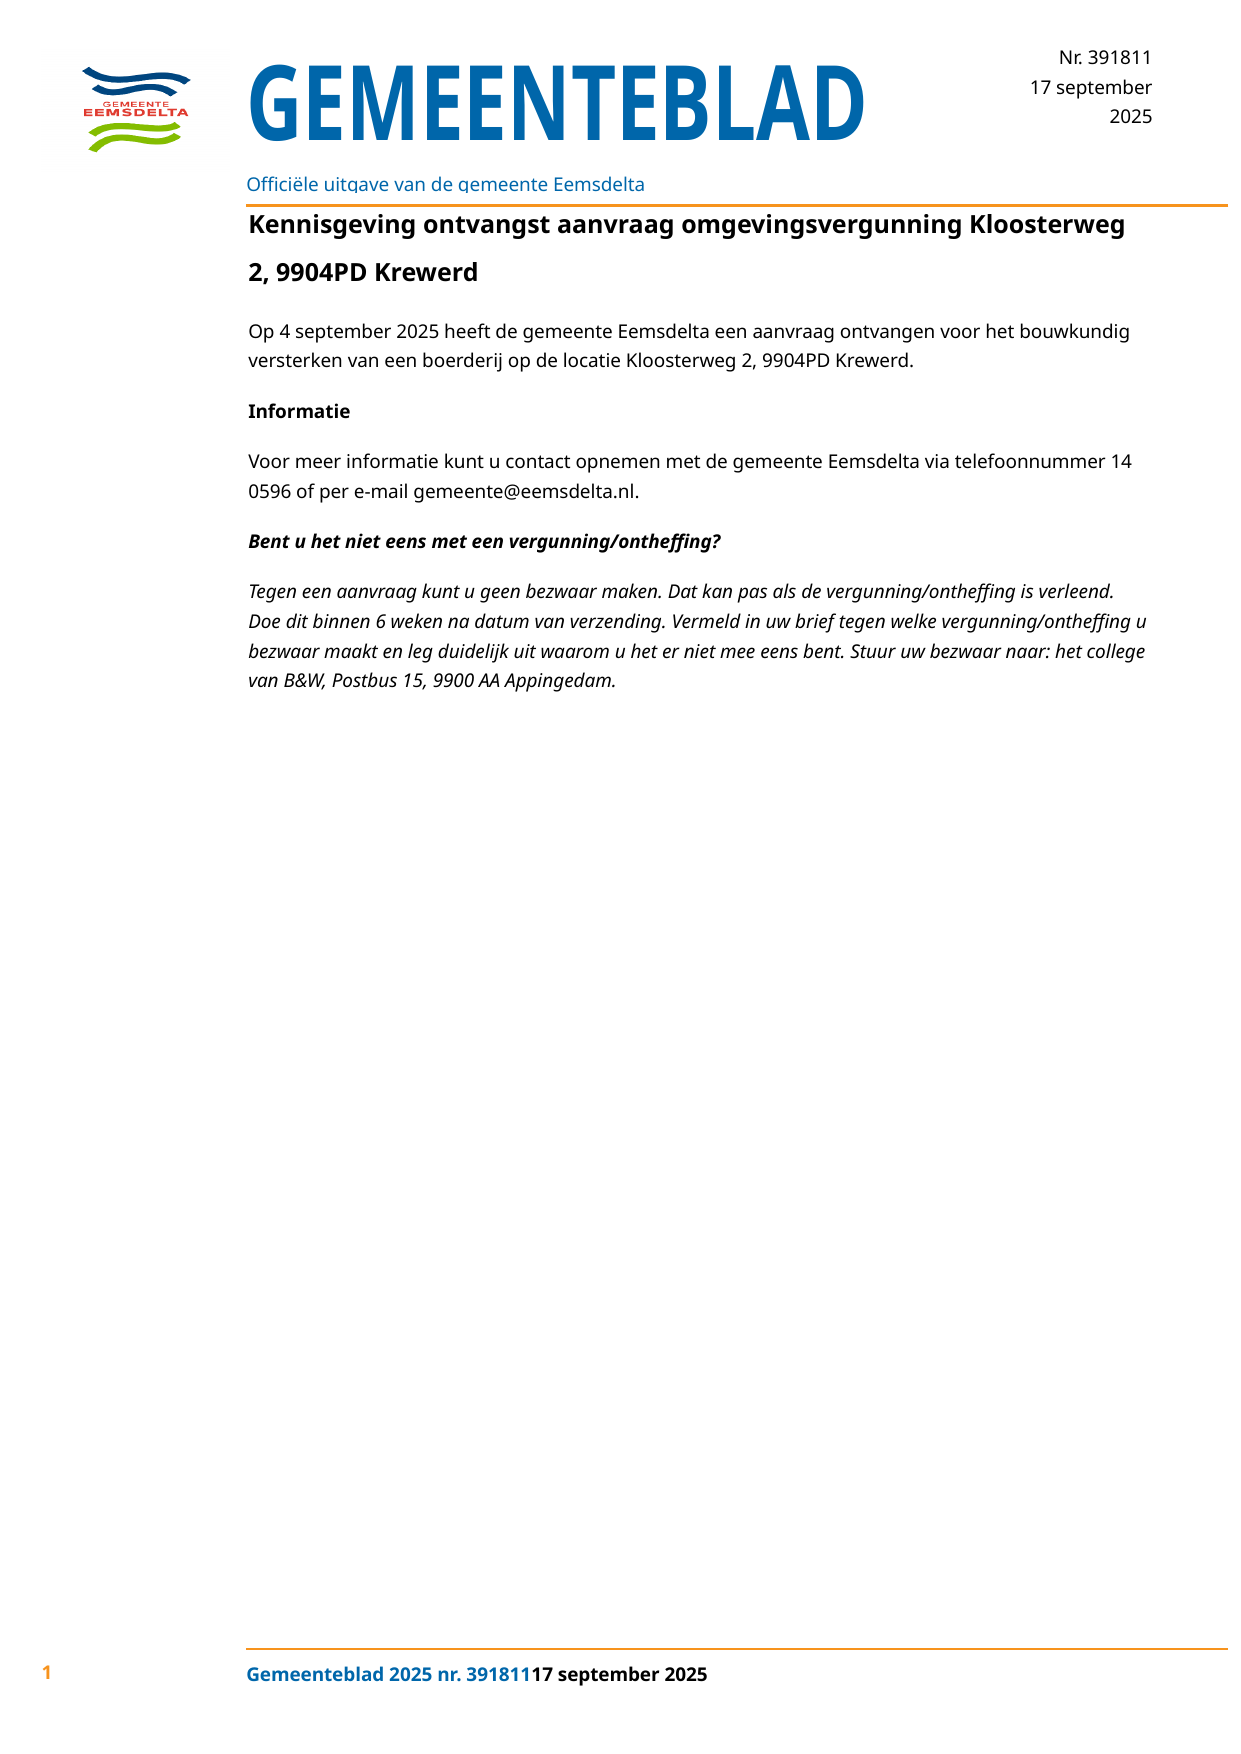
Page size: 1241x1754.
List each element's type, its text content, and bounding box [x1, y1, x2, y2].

text Tegen een aanvraag kunt u geen bezwaar maken. Dat kan pas als de vergunning/ontheffing is verleend. Doe dit binnen 6 weken na datum van verzending. Vermeld in uw brief tegen welke vergunning/ontheffing u bezwaar maakt en leg duidelijk uit waarom u het er niet mee eens bent. Stuur uw bezwaar naar: het college van B&W, Postbus 15, 9900 AA Appingedam. [248, 579, 1152, 693]
text Bent u het niet eens met een vergunning/ontheffing? [248, 528, 1152, 554]
text Voor meer informatie kunt u contact opnemen met de gemeente Eemsdelta via telefoonnummer 14 0596 of per e-mail gemeente@eemsdelta.nl. [248, 448, 1152, 504]
picture [41, 47, 231, 172]
text Op 4 september 2025 heeft de gemeente Eemsdelta een aanvraag ontvangen voor het bouwkundig versterken van een boerderij op de locatie Kloosterweg 2, 9904PD Krewerd. [248, 318, 1152, 373]
text Informatie [248, 398, 1152, 424]
text Kennisgeving ontvangst aanvraag omgevingsvergunning Kloosterweg 2, 9904PD Krewerd [248, 207, 1152, 288]
